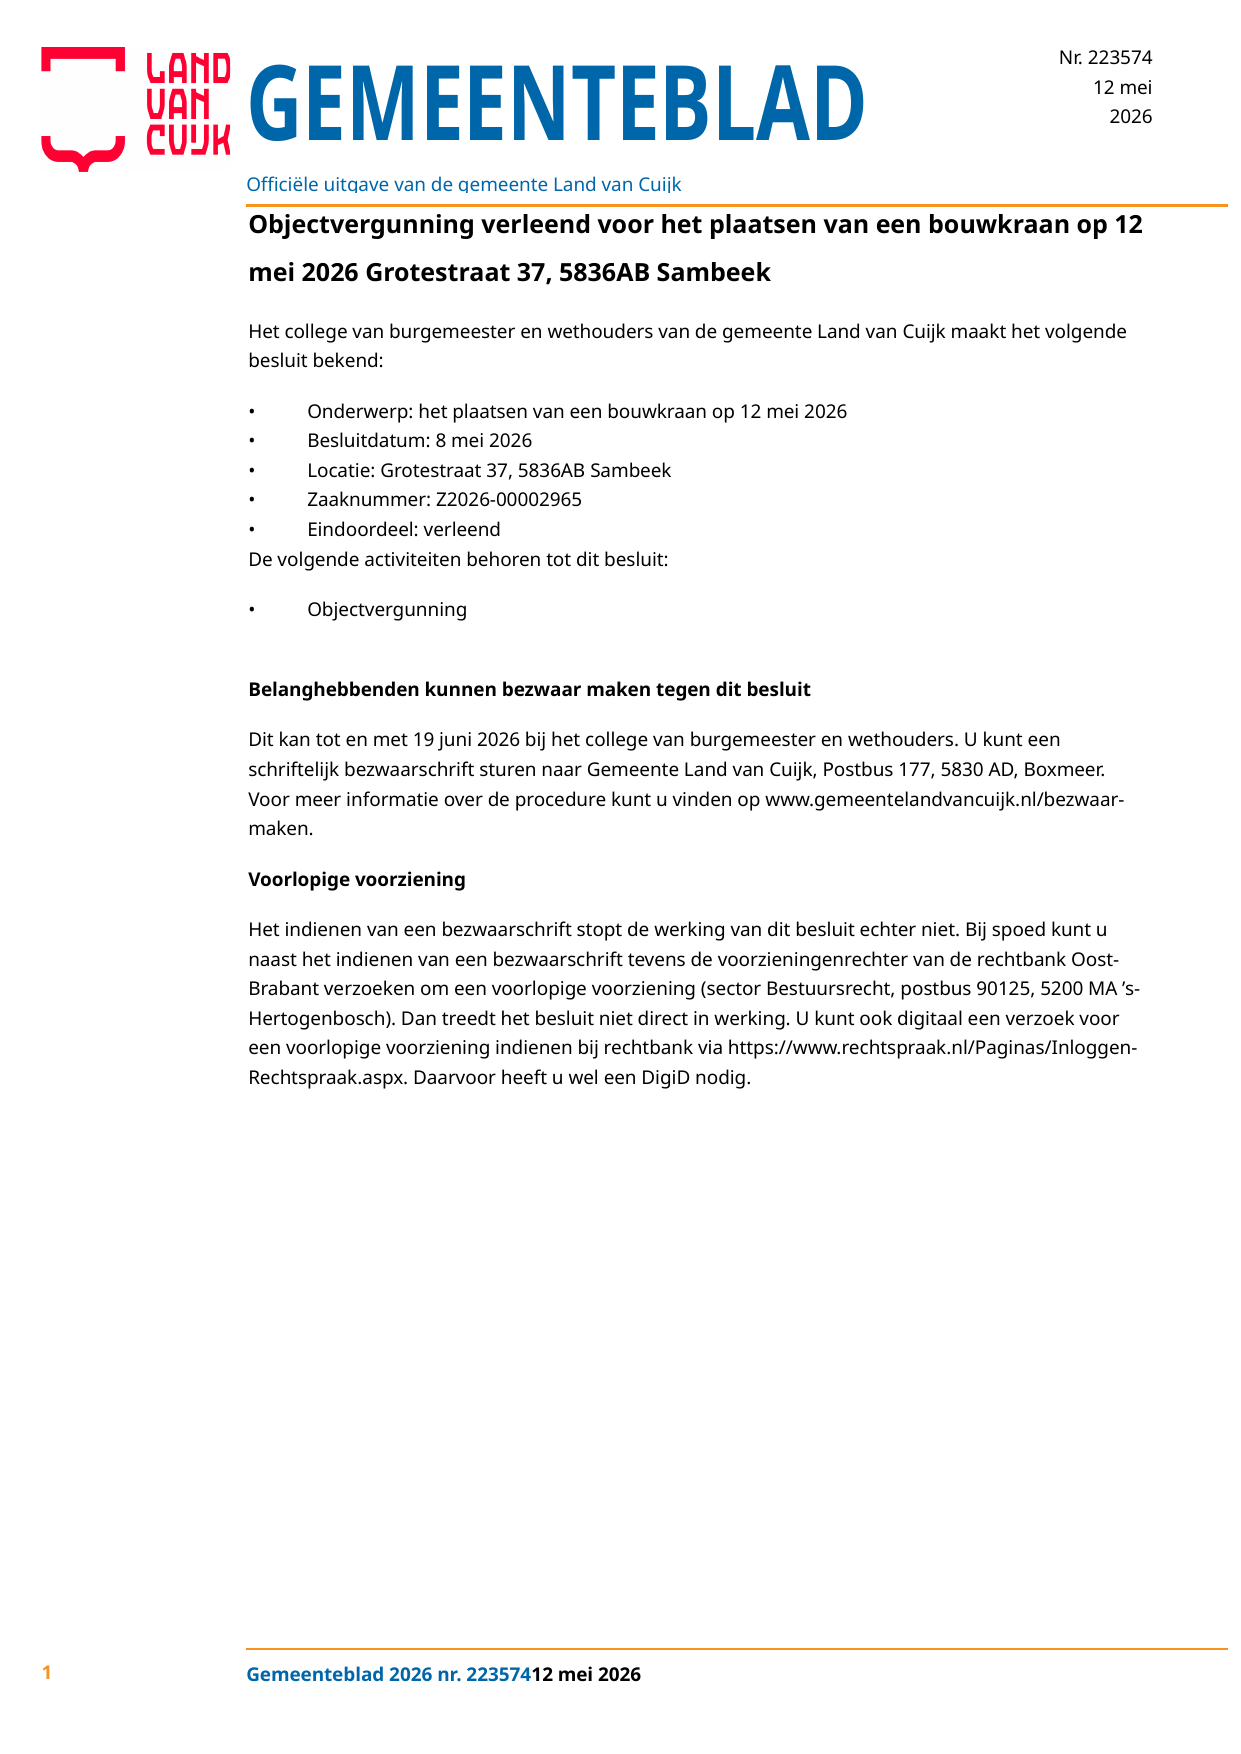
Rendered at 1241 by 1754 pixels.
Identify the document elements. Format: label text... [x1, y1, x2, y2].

picture [41, 47, 231, 172]
text Objectvergunning verleend voor het plaatsen van een bouwkraan op 12 mei 2026 Grotestraat 37, 5836AB Sambeek [248, 207, 1152, 288]
text Voorlopige voorziening [248, 866, 1152, 892]
text Het indienen van een bezwaarschrift stopt de werking van dit besluit echter niet. Bij spoed kunt u naast het indienen van een bezwaarschrift tevens de voorzieningenrechter van de rechtbank Oost-Brabant verzoeken om een voorlopige voorziening (sector Bestuursrecht, postbus 90125, 5200 MA ’s-Hertogenbosch). Dan treedt het besluit niet direct in werking. U kunt ook digitaal een verzoek voor een voorlopige voorziening indienen bij rechtbank via https://www.rechtspraak.nl/Paginas/Inloggen-Rechtspraak.aspx. Daarvoor heeft u wel een DigiD nodig. [248, 916, 1152, 1090]
text Belanghebbenden kunnen bezwaar maken tegen dit besluit [248, 676, 1152, 702]
text De volgende activiteiten behoren tot dit besluit: [248, 546, 1152, 572]
list Locatie: Grotestraat 37, 5836AB Sambeek [248, 457, 1152, 483]
list Eindoordeel: verleend [248, 516, 1152, 542]
list Onderwerp: het plaatsen van een bouwkraan op 12 mei 2026 [248, 398, 1152, 424]
list Objectvergunning [248, 596, 1152, 622]
text Dit kan tot en met 19 juni 2026 bij het college van burgemeester en wethouders. U kunt een schriftelijk bezwaarschrift sturen naar Gemeente Land van Cuijk, Postbus 177, 5830 AD, Boxmeer. Voor meer informatie over de procedure kunt u vinden op www.gemeentelandvancuijk.nl/bezwaar-maken. [248, 727, 1152, 841]
list Besluitdatum: 8 mei 2026 [248, 427, 1152, 453]
list Zaaknummer: Z2026-00002965 [248, 487, 1152, 512]
text Het college van burgemeester en wethouders van de gemeente Land van Cuijk maakt het volgende besluit bekend: [248, 318, 1152, 373]
